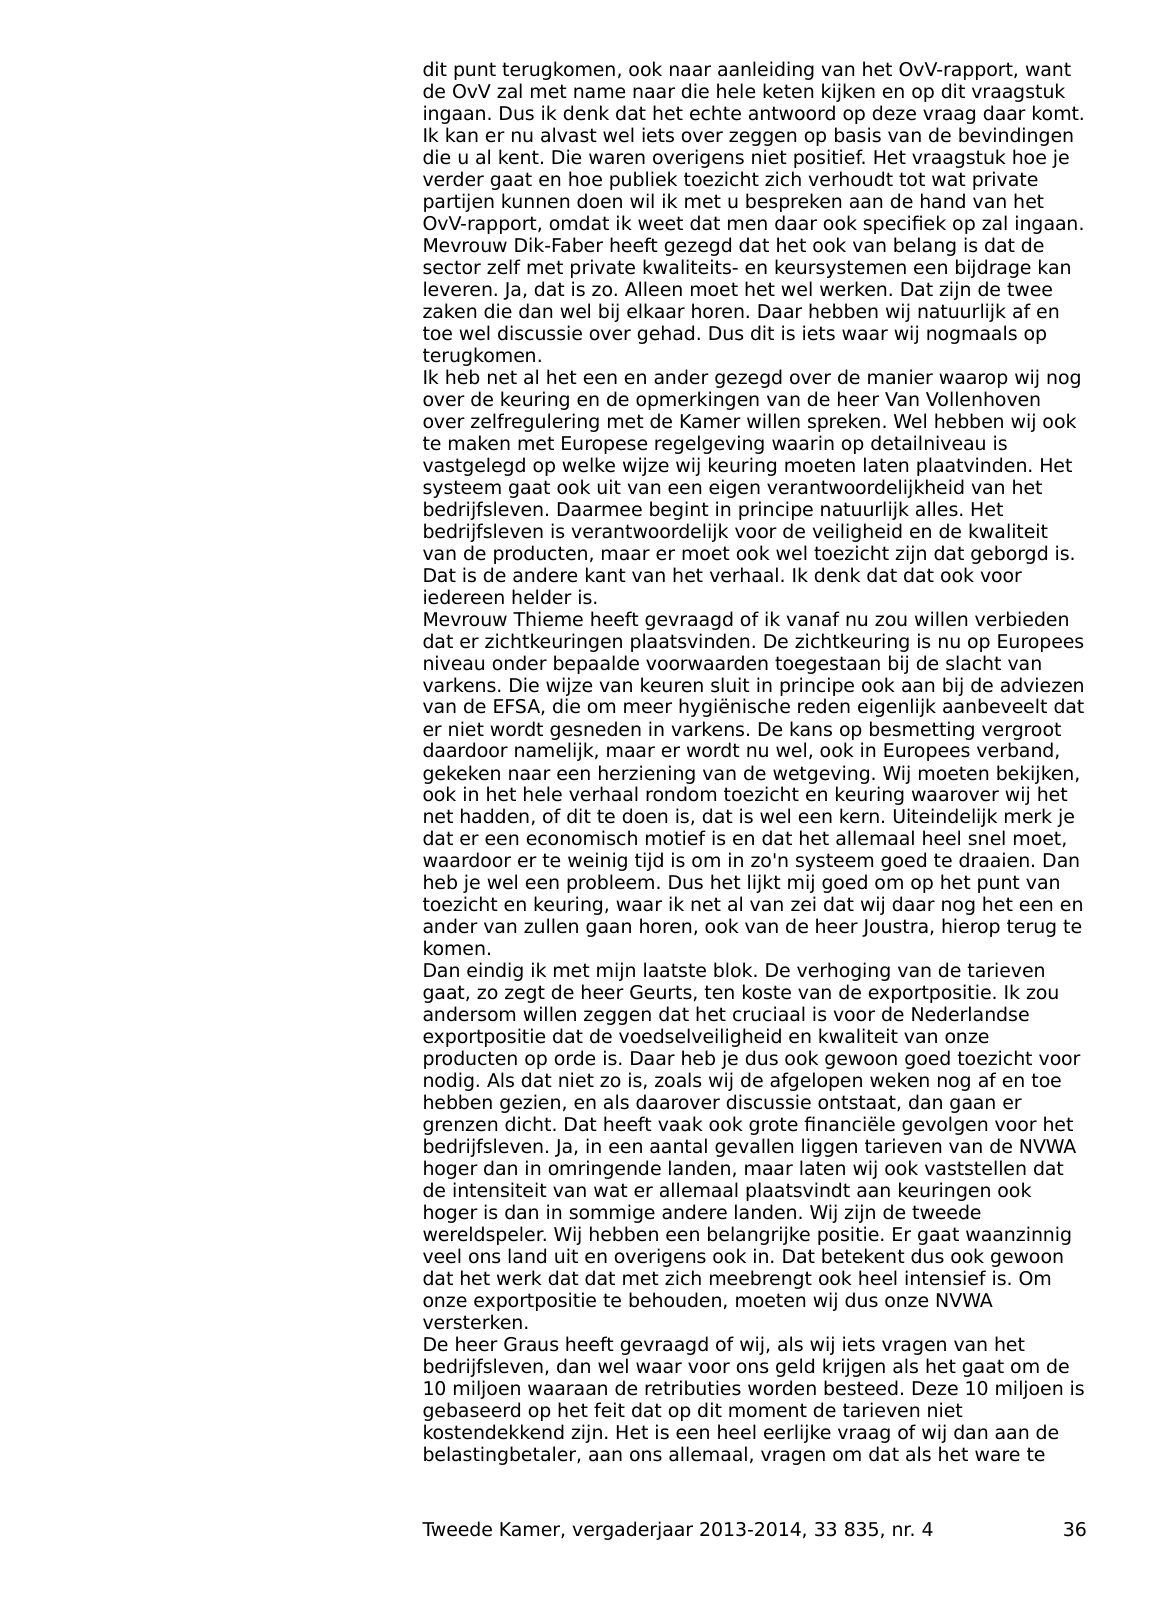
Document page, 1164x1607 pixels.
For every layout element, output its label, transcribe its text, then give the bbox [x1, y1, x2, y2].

text Dan eindig ik met mijn laatste blok. De verhoging van de tarieven gaat, zo zegt de heer Geurts, ten koste van de exportpositie. Ik zou andersom willen zeggen dat het cruciaal is voor de Nederlandse exportpositie dat de voedselveiligheid en kwaliteit van onze producten op orde is. Daar heb je dus ook gewoon goed toezicht voor nodig. Als dat niet zo is, zoals wij de afgelopen weken nog af en toe hebben gezien, en als daarover discussie ontstaat, dan gaan er grenzen dicht. Dat heeft vaak ook grote financiële gevolgen voor het bedrijfsleven. Ja, in een aantal gevallen liggen tarieven van de NVWA hoger dan in omringende landen, maar laten wij ook vaststellen dat de intensiteit van wat er allemaal plaatsvindt aan keuringen ook hoger is dan in sommige andere landen. Wij zijn de tweede wereldspeler. Wij hebben een belangrijke positie. Er gaat waanzinnig veel ons land uit en overigens ook in. Dat betekent dus ook gewoon dat het werk dat dat met zich meebrengt ook heel intensief is. Om onze exportpositie te behouden, moeten wij dus onze NVWA versterken. [422, 960, 1087, 1334]
text De heer Graus heeft gevraagd of wij, als wij iets vragen van het bedrijfsleven, dan wel waar voor ons geld krijgen als het gaat om de 10 miljoen waaraan de retributies worden besteed. Deze 10 miljoen is gebaseerd op het feit dat op dit moment de tarieven niet kostendekkend zijn. Het is een heel eerlijke vraag of wij dan aan de belastingbetaler, aan ons allemaal, vragen om dat als het ware te [422, 1334, 1087, 1466]
text Mevrouw Thieme heeft gevraagd of ik vanaf nu zou willen verbieden dat er zichtkeuringen plaatsvinden. De zichtkeuring is nu op Europees niveau onder bepaalde voorwaarden toegestaan bij de slacht van varkens. Die wijze van keuren sluit in principe ook aan bij de adviezen van de EFSA, die om meer hygiënische reden eigenlijk aanbeveelt dat er niet wordt gesneden in varkens. De kans op besmetting vergroot daardoor namelijk, maar er wordt nu wel, ook in Europees verband, gekeken naar een herziening van de wetgeving. Wij moeten bekijken, ook in het hele verhaal rondom toezicht en keuring waarover wij het net hadden, of dit te doen is, dat is wel een kern. Uiteindelijk merk je dat er een economisch motief is en dat het allemaal heel snel moet, waardoor er te weinig tijd is om in zo'n systeem goed te draaien. Dan heb je wel een probleem. Dus het lijkt mij goed om op het punt van toezicht en keuring, waar ik net al van zei dat wij daar nog het een en ander van zullen gaan horen, ook van de heer Joustra, hierop terug te komen. [422, 608, 1087, 960]
text dit punt terugkomen, ook naar aanleiding van het OvV-rapport, want de OvV zal met name naar die hele keten kijken en op dit vraagstuk ingaan. Dus ik denk dat het echte antwoord op deze vraag daar komt. [422, 59, 1087, 125]
text Mevrouw Dik-Faber heeft gezegd dat het ook van belang is dat de sector zelf met private kwaliteits- en keursystemen een bijdrage kan leveren. Ja, dat is zo. Alleen moet het wel werken. Dat zijn de twee zaken die dan wel bij elkaar horen. Daar hebben wij natuurlijk af en toe wel discussie over gehad. Dus dit is iets waar wij nogmaals op terugkomen. [422, 235, 1087, 367]
text Ik kan er nu alvast wel iets over zeggen op basis van de bevindingen die u al kent. Die waren overigens niet positief. Het vraagstuk hoe je verder gaat en hoe publiek toezicht zich verhoudt tot wat private partijen kunnen doen wil ik met u bespreken aan de hand van het OvV-rapport, omdat ik weet dat men daar ook specifiek op zal ingaan. [422, 125, 1087, 235]
text Ik heb net al het een en ander gezegd over de manier waarop wij nog over de keuring en de opmerkingen van de heer Van Vollenhoven over zelfregulering met de Kamer willen spreken. Wel hebben wij ook te maken met Europese regelgeving waarin op detailniveau is vastgelegd op welke wijze wij keuring moeten laten plaatvinden. Het systeem gaat ook uit van een eigen verantwoordelijkheid van het bedrijfsleven. Daarmee begint in principe natuurlijk alles. Het bedrijfsleven is verantwoordelijk voor de veiligheid en de kwaliteit van de producten, maar er moet ook wel toezicht zijn dat geborgd is. Dat is de andere kant van het verhaal. Ik denk dat dat ook voor iedereen helder is. [422, 367, 1087, 608]
